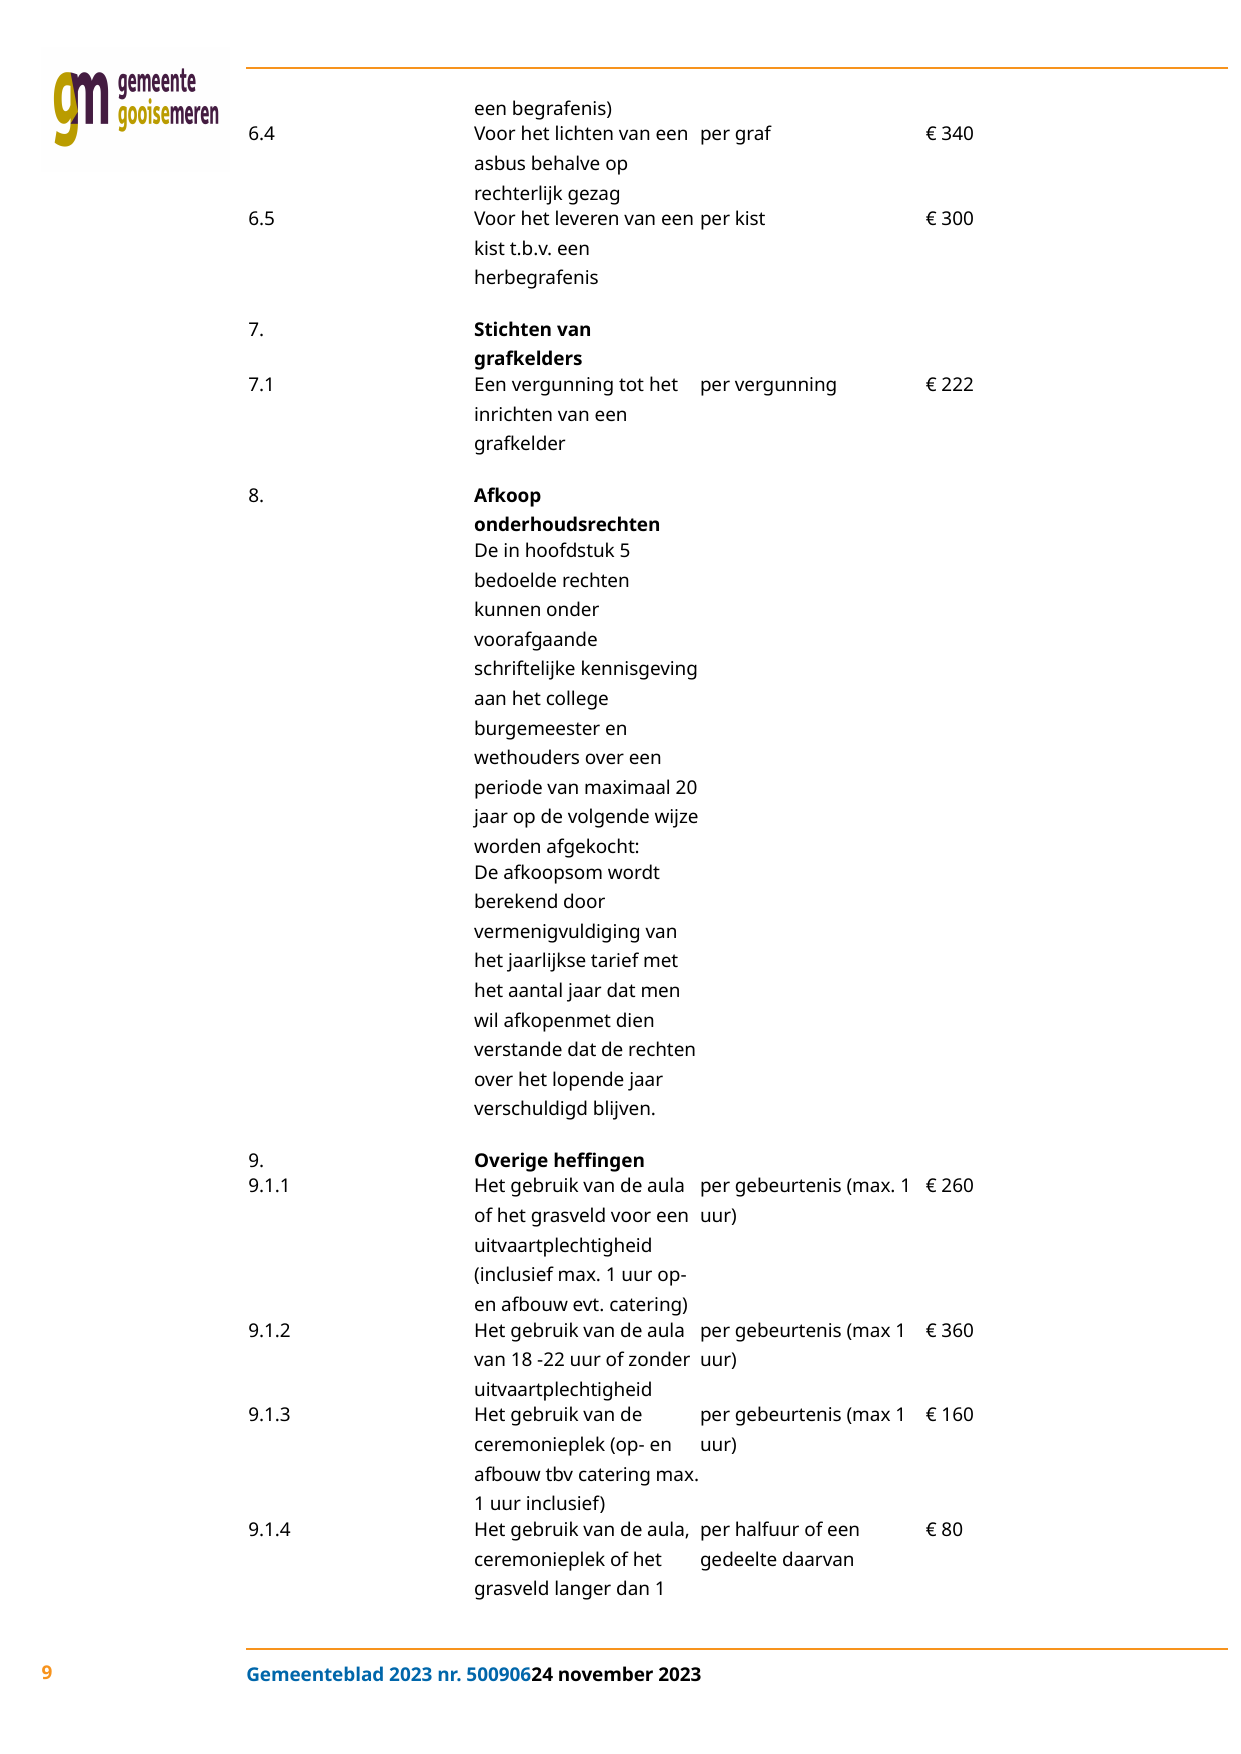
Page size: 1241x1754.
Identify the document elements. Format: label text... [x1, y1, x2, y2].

table_cell [926, 1147, 1152, 1173]
table_cell Overige heffingen [474, 1147, 700, 1173]
table_cell Het gebruik van de aula of het grasveld voor een uitvaartplechtigheid (inclusief max. 1 uur op- en afbouw evt. catering) [474, 1173, 700, 1317]
table_cell Afkoop onderhoudsrechten [474, 482, 700, 537]
table_cell per gebeurtenis (max. 1 uur) [700, 1173, 926, 1317]
table_cell [926, 859, 1152, 1121]
table_cell € 300 [926, 205, 1152, 290]
table_cell 7.1 [248, 371, 474, 456]
table_cell 7. [248, 316, 474, 371]
table_cell [700, 316, 926, 371]
table_cell [248, 859, 474, 1121]
table_cell [700, 95, 926, 121]
table_cell Een vergunning tot het inrichten van een grafkelder [474, 371, 700, 456]
table_cell [248, 537, 474, 859]
table_cell 9. [248, 1147, 474, 1173]
table_cell [926, 316, 1152, 371]
table_cell per graf [700, 121, 926, 205]
table_cell per gebeurtenis (max 1 uur) [700, 1317, 926, 1402]
table_cell per vergunning [700, 371, 926, 456]
table_cell [248, 1121, 474, 1147]
table_cell [474, 1121, 700, 1147]
table_cell 9.1.3 [248, 1402, 474, 1516]
table_cell € 222 [926, 371, 1152, 456]
table_cell [248, 95, 474, 121]
table_cell 6.4 [248, 121, 474, 205]
table_cell [248, 290, 474, 316]
table_cell [926, 456, 1152, 482]
table_cell Het gebruik van de ceremonieplek (op- en afbouw tbv catering max. 1 uur inclusief) [474, 1402, 700, 1516]
picture [41, 47, 231, 172]
table_cell [700, 456, 926, 482]
table_cell 9.1.1 [248, 1173, 474, 1317]
table_cell [700, 1121, 926, 1147]
table_cell Het gebruik van de aula, ceremonieplek of het grasveld langer dan 1 [474, 1516, 700, 1601]
table_cell [700, 1147, 926, 1173]
table_cell [926, 290, 1152, 316]
table_cell 9.1.2 [248, 1317, 474, 1402]
table_cell [926, 1121, 1152, 1147]
table_cell [926, 95, 1152, 121]
table_cell Stichten van grafkelders [474, 316, 700, 371]
table_cell € 160 [926, 1402, 1152, 1516]
table_cell Voor het leveren van een kist t.b.v. een herbegrafenis [474, 205, 700, 290]
table_cell € 260 [926, 1173, 1152, 1317]
table_cell [474, 456, 700, 482]
table_cell [926, 537, 1152, 859]
table_cell per halfuur of een gedeelte daarvan [700, 1516, 926, 1601]
table_cell Het gebruik van de aula van 18 -22 uur of zonder uitvaartplechtigheid [474, 1317, 700, 1402]
table_cell 6.5 [248, 205, 474, 290]
table_cell [700, 290, 926, 316]
table_cell [474, 290, 700, 316]
table_cell een begrafenis) [474, 95, 700, 121]
table_cell De in hoofdstuk 5 bedoelde rechten kunnen onder voorafgaande schriftelijke kennisgeving aan het college burgemeester en wethouders over een periode van maximaal 20 jaar op de volgende wijze worden afgekocht: [474, 537, 700, 859]
table_cell € 80 [926, 1516, 1152, 1601]
table_cell De afkoopsom wordt berekend door vermenigvuldiging van het jaarlijkse tarief met het aantal jaar dat men wil afkopenmet dien verstande dat de rechten over het lopende jaar verschuldigd blijven. [474, 859, 700, 1121]
table_cell per kist [700, 205, 926, 290]
table_cell [248, 456, 474, 482]
table_cell € 360 [926, 1317, 1152, 1402]
table_cell [700, 859, 926, 1121]
table_cell € 340 [926, 121, 1152, 205]
table_cell Voor het lichten van een asbus behalve op rechterlijk gezag [474, 121, 700, 205]
table_cell [926, 482, 1152, 537]
table_cell [700, 482, 926, 537]
table_cell 8. [248, 482, 474, 537]
table_cell 9.1.4 [248, 1516, 474, 1601]
table_cell [700, 537, 926, 859]
table_cell per gebeurtenis (max 1 uur) [700, 1402, 926, 1516]
